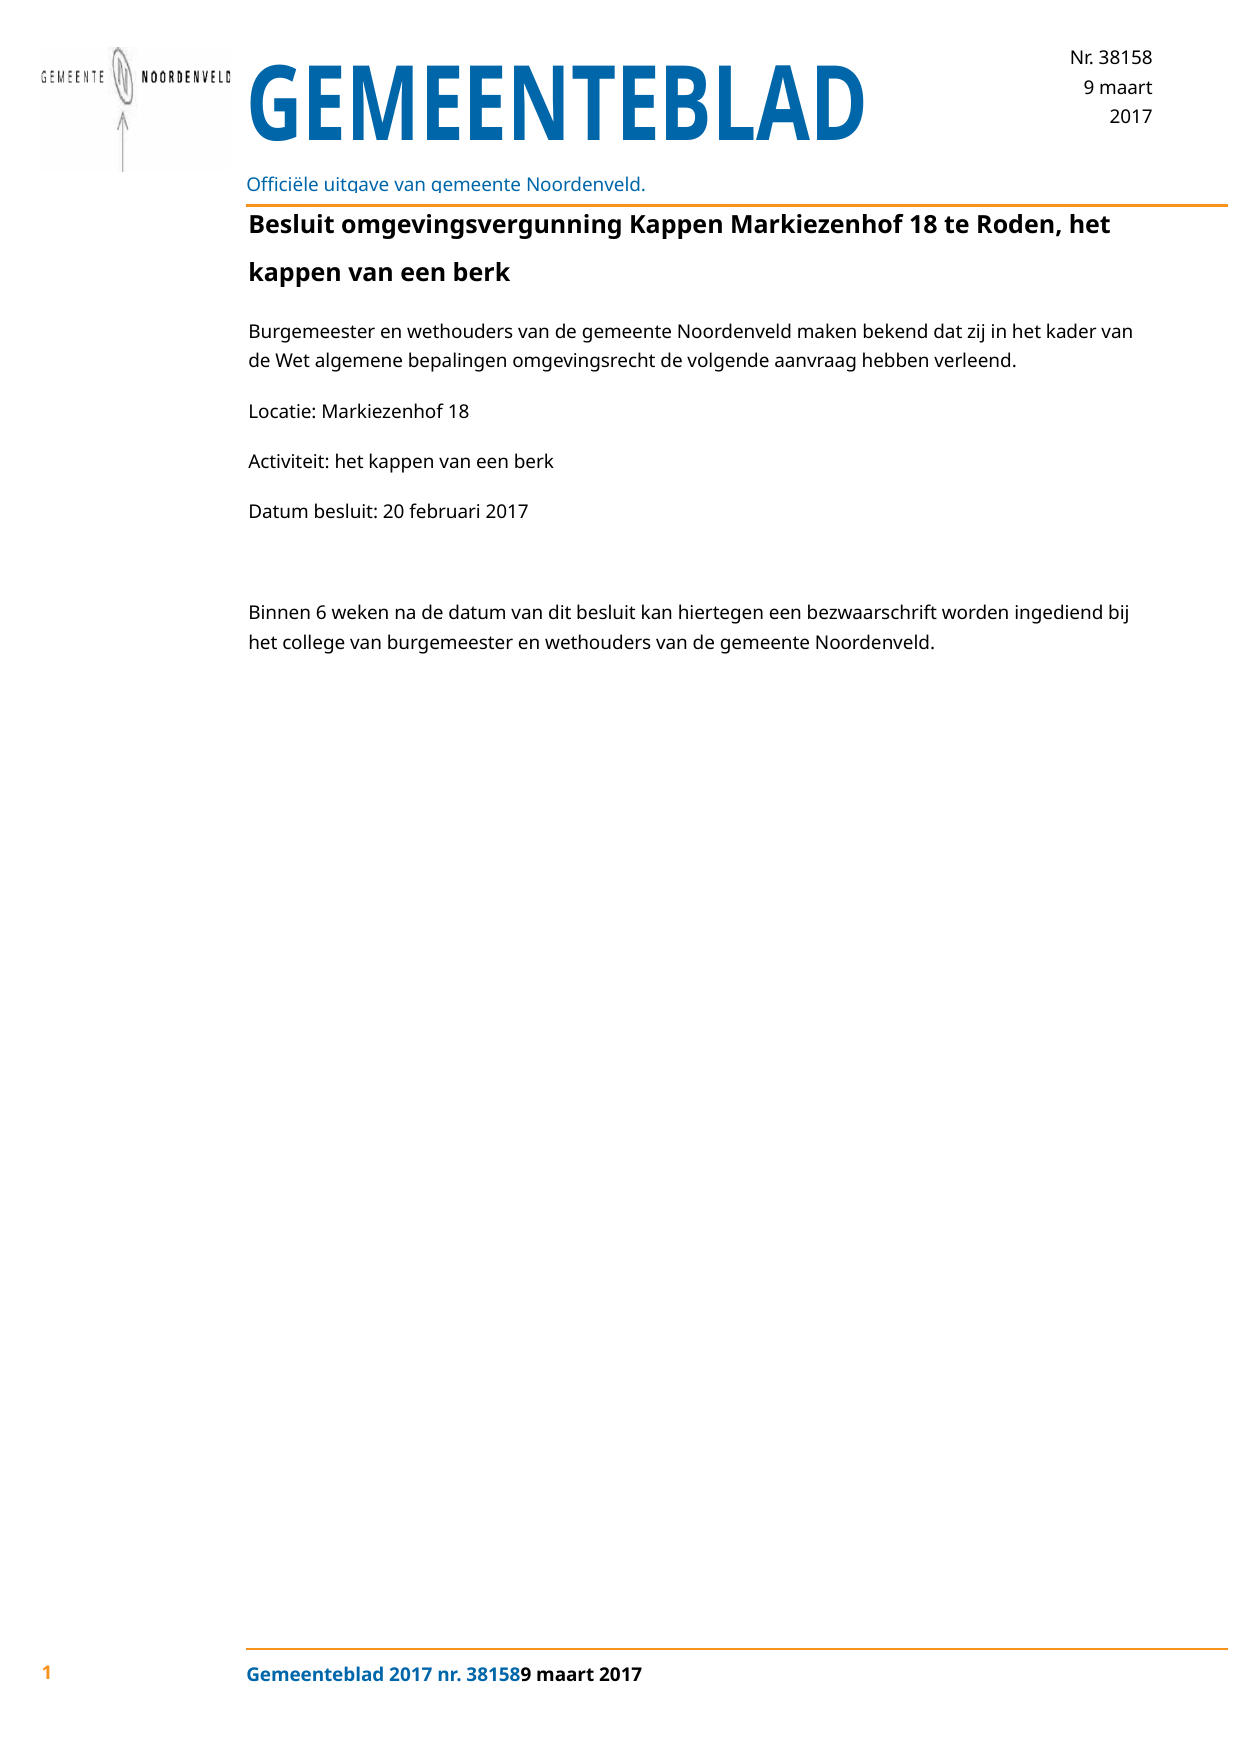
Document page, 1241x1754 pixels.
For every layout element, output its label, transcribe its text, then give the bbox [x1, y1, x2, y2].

text Besluit omgevingsvergunning Kappen Markiezenhof 18 te Roden, het kappen van een berk [248, 207, 1152, 288]
picture [41, 47, 231, 172]
text Activiteit: het kappen van een berk [248, 448, 1152, 474]
text Locatie: Markiezenhof 18 [248, 398, 1152, 424]
text Burgemeester en wethouders van de gemeente Noordenveld maken bekend dat zij in het kader van de Wet algemene bepalingen omgevingsrecht de volgende aanvraag hebben verleend. [248, 318, 1152, 373]
text Datum besluit: 20 februari 2017 [248, 499, 1152, 524]
text Binnen 6 weken na de datum van dit besluit kan hiertegen een bezwaarschrift worden ingediend bij het college van burgemeester en wethouders van de gemeente Noordenveld. [248, 599, 1152, 655]
